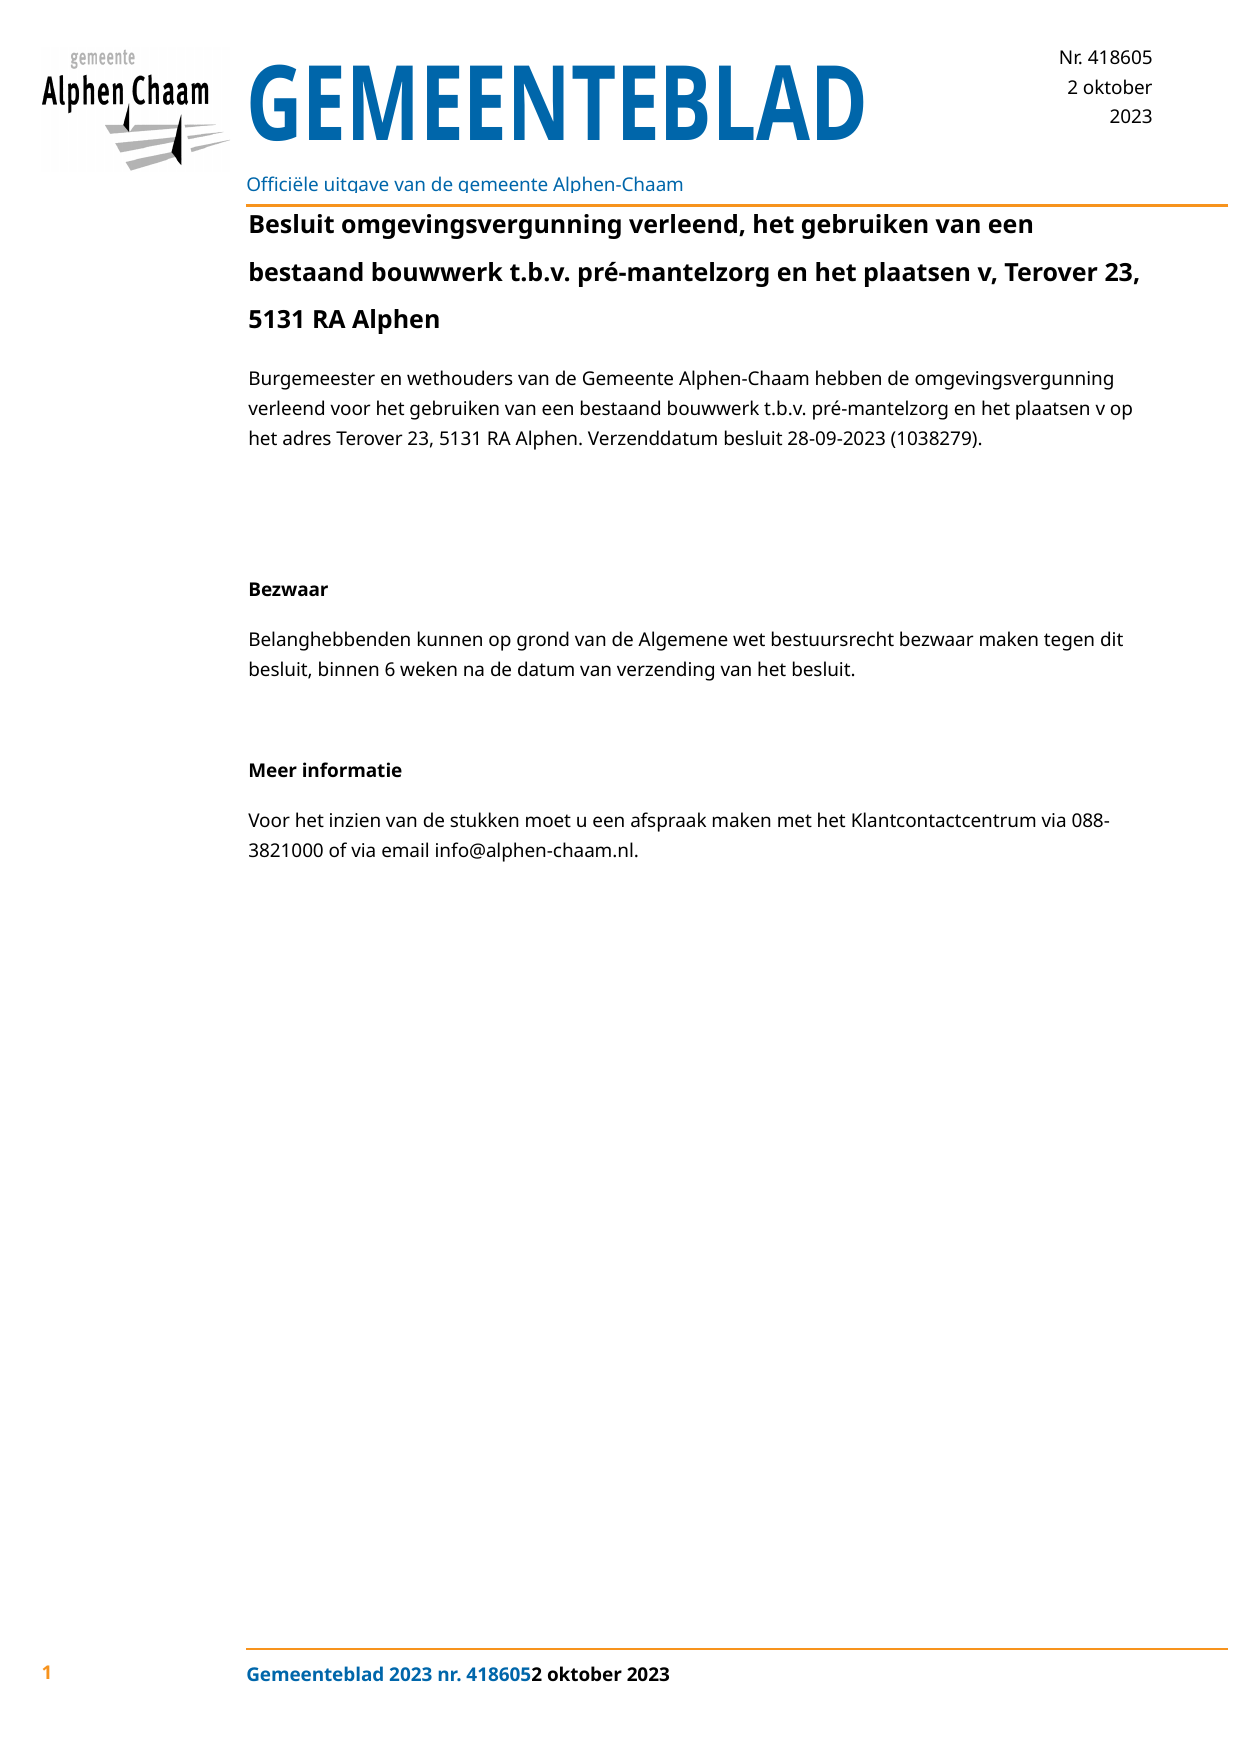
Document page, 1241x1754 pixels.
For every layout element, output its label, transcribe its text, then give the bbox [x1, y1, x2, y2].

text Voor het inzien van de stukken moet u een afspraak maken met het Klantcontactcentrum via 088-3821000 of via email info@alphen-chaam.nl. [248, 807, 1152, 862]
text Bezwaar [248, 576, 1152, 602]
text Burgemeester en wethouders van de Gemeente Alphen-Chaam hebben de omgevingsvergunning verleend voor het gebruiken van een bestaand bouwwerk t.b.v. pré-mantelzorg en het plaatsen v op het adres Terover 23, 5131 RA Alphen. Verzenddatum besluit 28-09-2023 (1038279). [248, 366, 1152, 450]
text Belanghebbenden kunnen op grond van de Algemene wet bestuursrecht bezwaar maken tegen dit besluit, binnen 6 weken na de datum van verzending van het besluit. [248, 626, 1152, 682]
text Meer informatie [248, 757, 1152, 782]
text Besluit omgevingsvergunning verleend, het gebruiken van een bestaand bouwwerk t.b.v. pré-mantelzorg en het plaatsen v, Terover 23, 5131 RA Alphen [248, 207, 1152, 336]
picture [41, 47, 231, 172]
